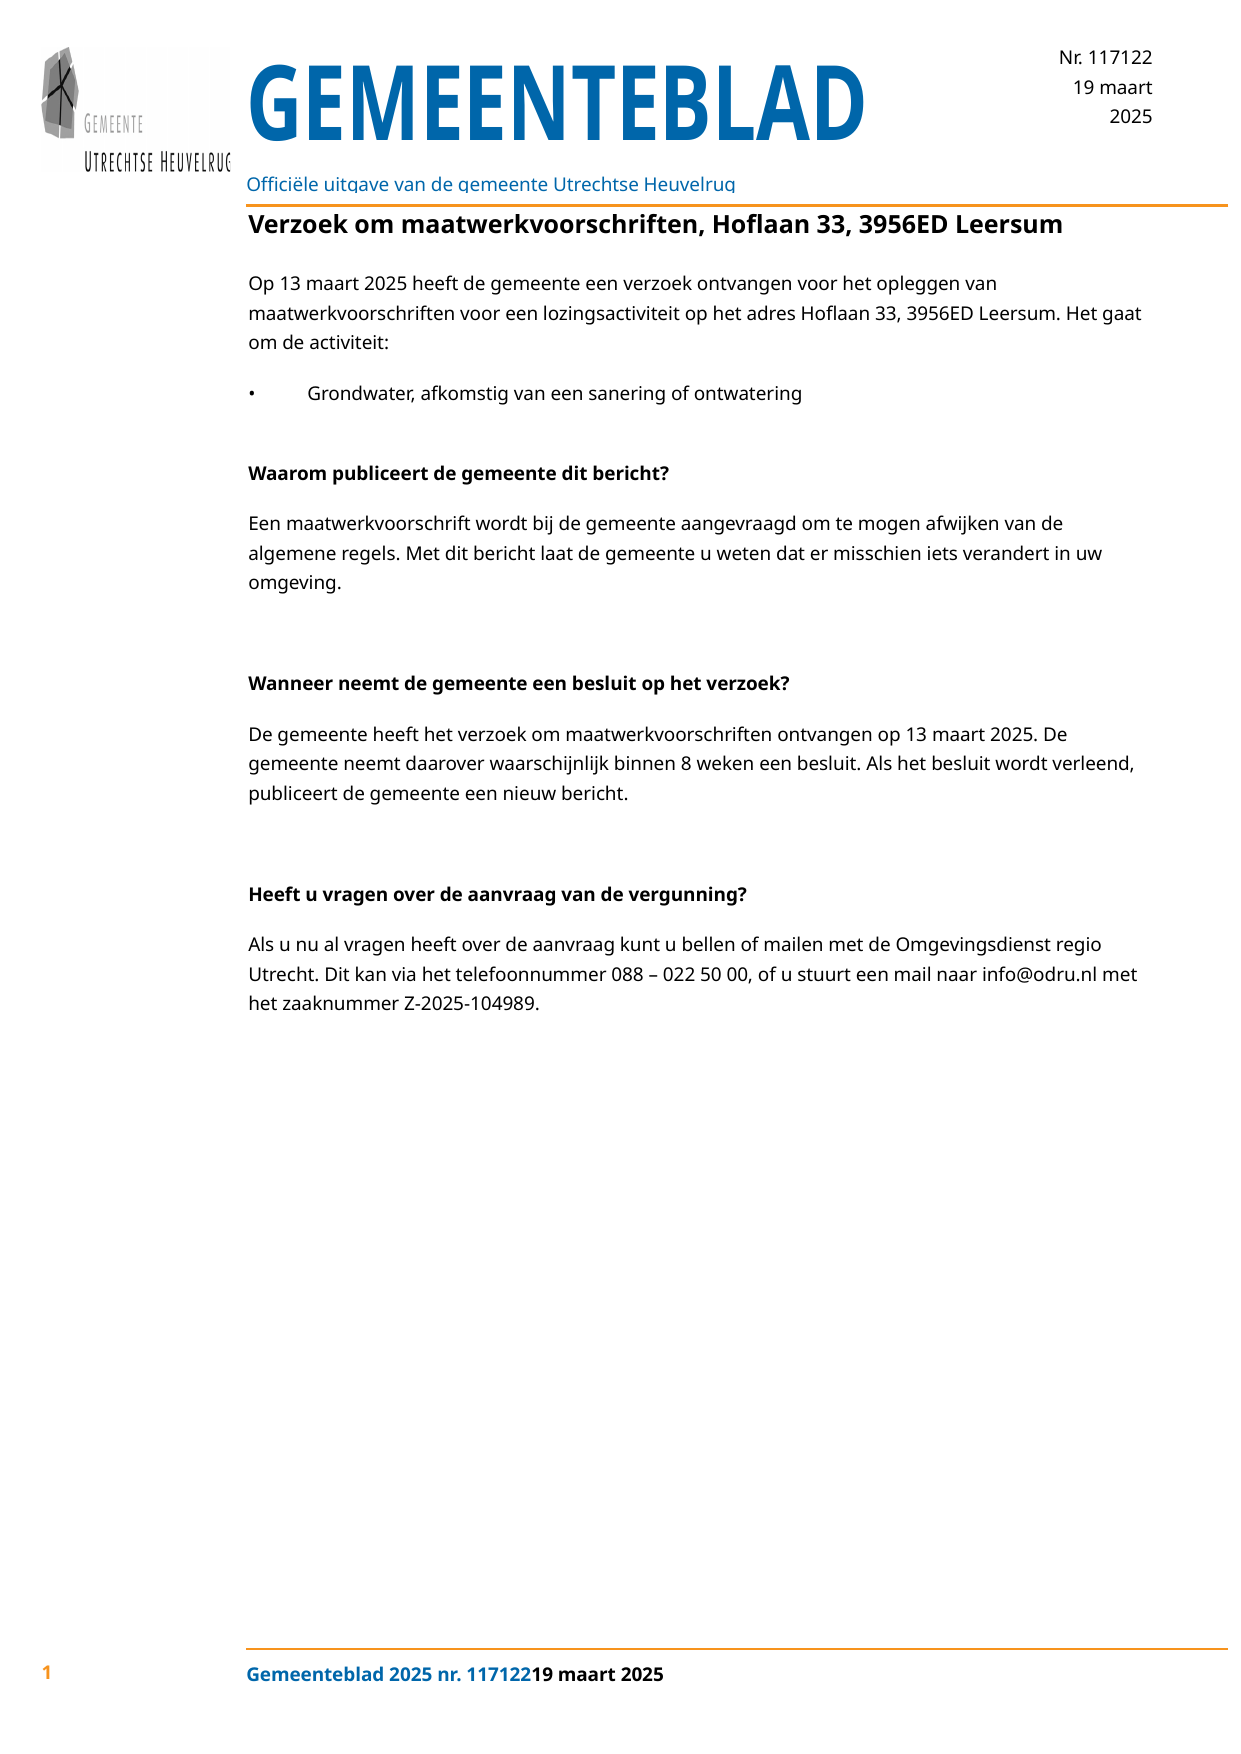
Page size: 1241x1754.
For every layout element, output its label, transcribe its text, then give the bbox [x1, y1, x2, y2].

text Verzoek om maatwerkvoorschriften, Hoflaan 33, 3956ED Leersum [248, 207, 1152, 241]
text Heeft u vragen over de aanvraag van de vergunning? [248, 881, 1152, 906]
list Grondwater, afkomstig van een sanering of ontwatering [248, 380, 1152, 406]
text Als u nu al vragen heeft over de aanvraag kunt u bellen of mailen met de Omgevingsdienst regio Utrecht. Dit kan via het telefoonnummer 088 – 022 50 00, of u stuurt een mail naar info@odru.nl met het zaaknummer Z-2025-104989. [248, 931, 1152, 1016]
text Een maatwerkvoorschrift wordt bij de gemeente aangevraagd om te mogen afwijken van de algemene regels. Met dit bericht laat de gemeente u weten dat er misschien iets verandert in uw omgeving. [248, 510, 1152, 595]
text Waarom publiceert de gemeente dit bericht? [248, 460, 1152, 486]
picture [41, 47, 231, 172]
text Op 13 maart 2025 heeft de gemeente een verzoek ontvangen voor het opleggen van maatwerkvoorschriften voor een lozingsactiviteit op het adres Hoflaan 33, 3956ED Leersum. Het gaat om de activiteit: [248, 270, 1152, 355]
text Wanneer neemt de gemeente een besluit op het verzoek? [248, 670, 1152, 696]
text De gemeente heeft het verzoek om maatwerkvoorschriften ontvangen op 13 maart 2025. De gemeente neemt daarover waarschijnlijk binnen 8 weken een besluit. Als het besluit wordt verleend, publiceert de gemeente een nieuw bericht. [248, 721, 1152, 806]
